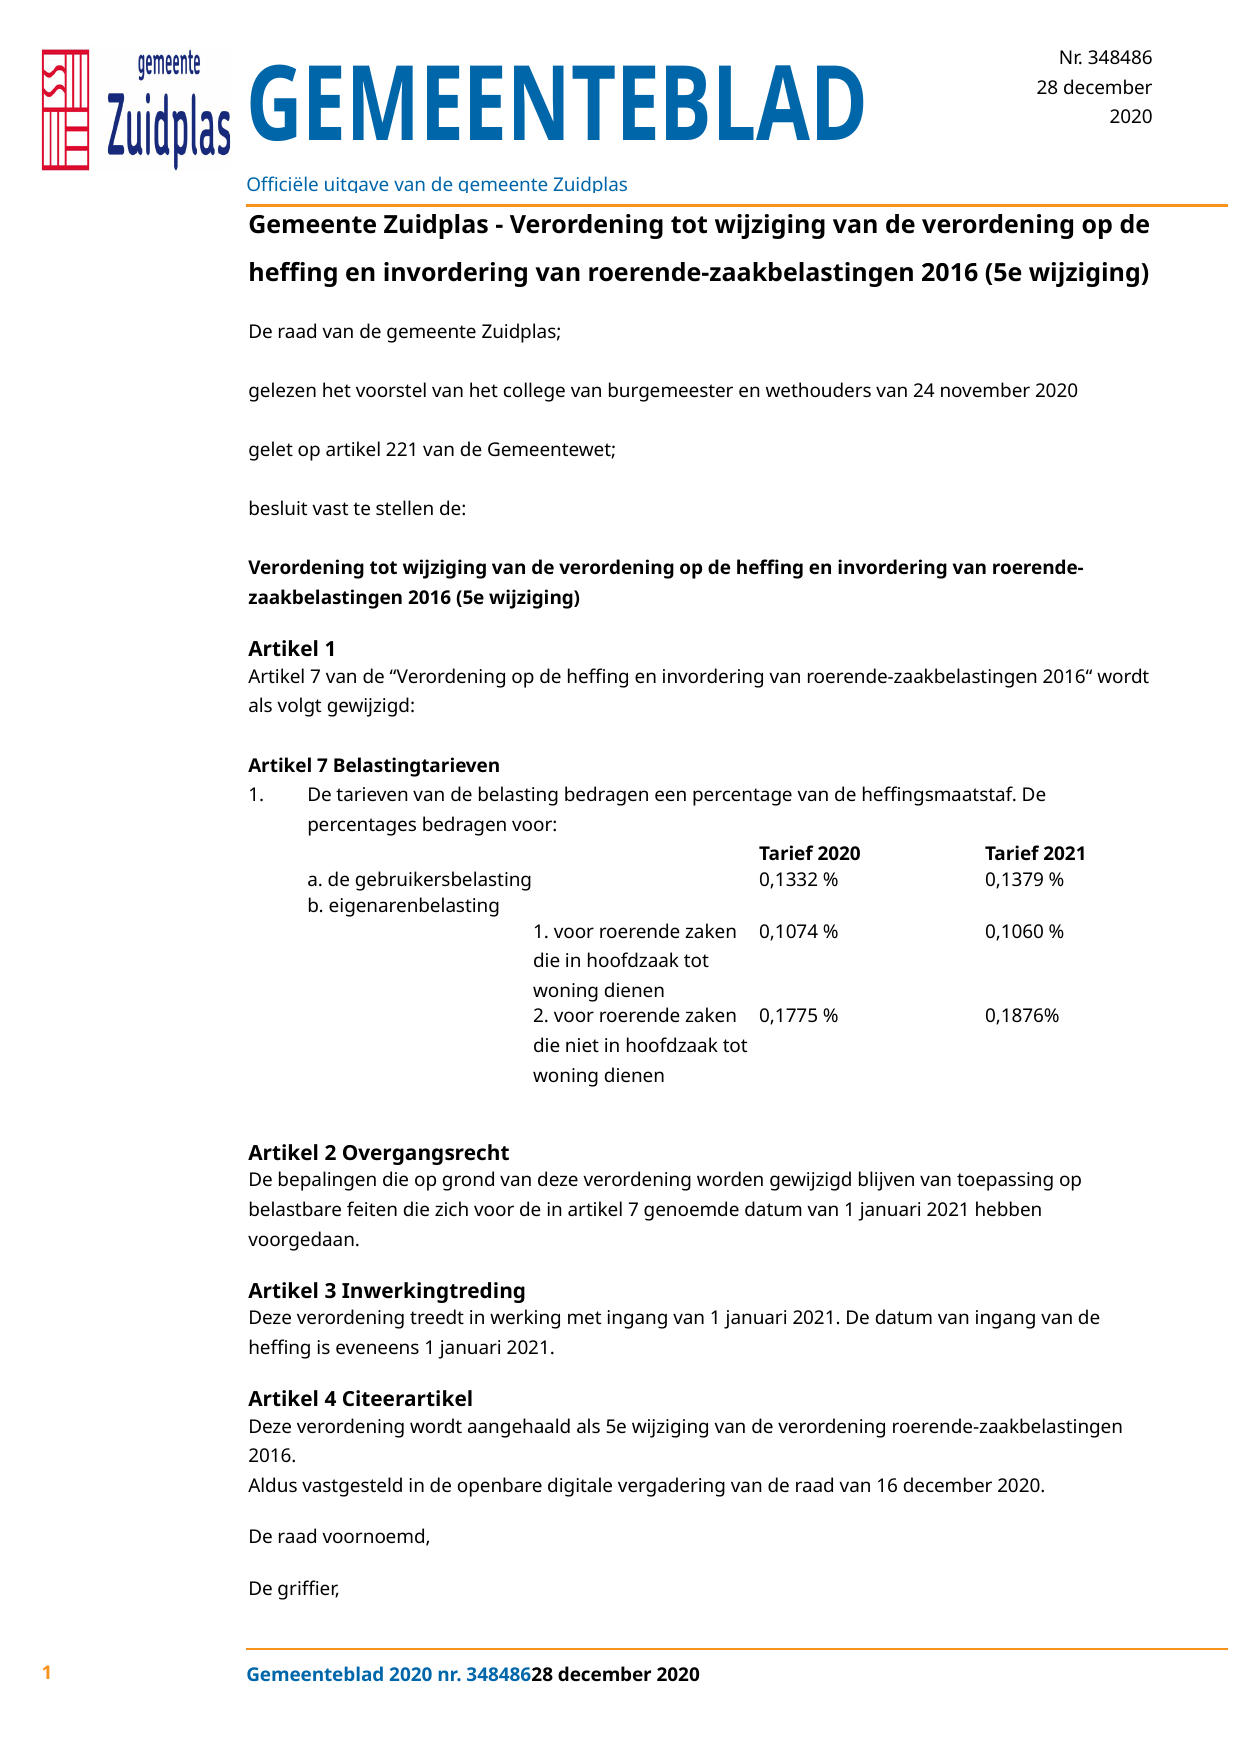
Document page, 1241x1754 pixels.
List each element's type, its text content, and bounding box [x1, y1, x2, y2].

text De raad voornoemd, [248, 1524, 1152, 1549]
table_cell 0,1379 % [985, 866, 1211, 892]
table_cell [985, 892, 1211, 918]
text De raad van de gemeente Zuidplas; [248, 318, 1152, 344]
list De tarieven van de belasting bedragen een percentage van de heffingsmaatstaf. De percentages bedragen voor: [248, 781, 1152, 837]
table_cell b. eigenarenbelasting [307, 892, 533, 918]
text Verordening tot wijziging van de verordening op de heffing en invordering van roerende-zaakbelastingen 2016 (5e wijziging) [248, 554, 1152, 610]
table_cell a. de gebruikersbelasting [307, 866, 533, 892]
text gelet op artikel 221 van de Gemeentewet; [248, 436, 1152, 462]
table_cell 0,1074 % [759, 918, 985, 1003]
table_cell [307, 918, 533, 1003]
text Artikel 3 Inwerkingtreding [248, 1276, 1152, 1304]
table_cell [307, 1003, 533, 1088]
text Artikel 4 Citeerartikel [248, 1384, 1152, 1413]
table_cell 2. voor roerende zaken die niet in hoofdzaak tot woning dienen [533, 1003, 759, 1088]
table_cell 0,1060 % [985, 918, 1211, 1003]
table_cell 1. voor roerende zaken die in hoofdzaak tot woning dienen [533, 918, 759, 1003]
text De griffier, [248, 1575, 1152, 1601]
table_cell 0,1876% [985, 1003, 1211, 1088]
table_cell 0,1775 % [759, 1003, 985, 1088]
table_cell 0,1332 % [759, 866, 985, 892]
table_header Tarief 2021 [985, 841, 1211, 866]
text gelezen het voorstel van het college van burgemeester en wethouders van 24 november 2020 [248, 377, 1152, 403]
text Artikel 2 Overgangsrecht [248, 1138, 1152, 1167]
text Deze verordening wordt aangehaald als 5e wijziging van de verordening roerende-zaakbelastingen 2016. [248, 1413, 1152, 1468]
table_cell [533, 892, 759, 918]
table_header Tarief 2020 [759, 841, 985, 866]
text Artikel 7 van de “Verordening op de heffing en invordering van roerende-zaakbelastingen 2016“ wordt als volgt gewijzigd: [248, 663, 1152, 718]
text besluit vast te stellen de: [248, 495, 1152, 521]
text Artikel 1 [248, 634, 1152, 663]
picture [41, 47, 231, 172]
table_cell [759, 892, 985, 918]
table_header [533, 841, 759, 866]
text Artikel 7 Belastingtarieven [248, 752, 1152, 777]
table_header [307, 841, 533, 866]
text De bepalingen die op grond van deze verordening worden gewijzigd blijven van toepassing op belastbare feiten die zich voor de in artikel 7 genoemde datum van 1 januari 2021 hebben voorgedaan. [248, 1167, 1152, 1251]
text Aldus vastgesteld in de openbare digitale vergadering van de raad van 16 december 2020. [248, 1472, 1152, 1498]
text Gemeente Zuidplas - Verordening tot wijziging van de verordening op de heffing en invordering van roerende-zaakbelastingen 2016 (5e wijziging) [248, 207, 1152, 288]
table_cell [533, 866, 759, 892]
text Deze verordening treedt in werking met ingang van 1 januari 2021. De datum van ingang van de heffing is eveneens 1 januari 2021. [248, 1304, 1152, 1360]
